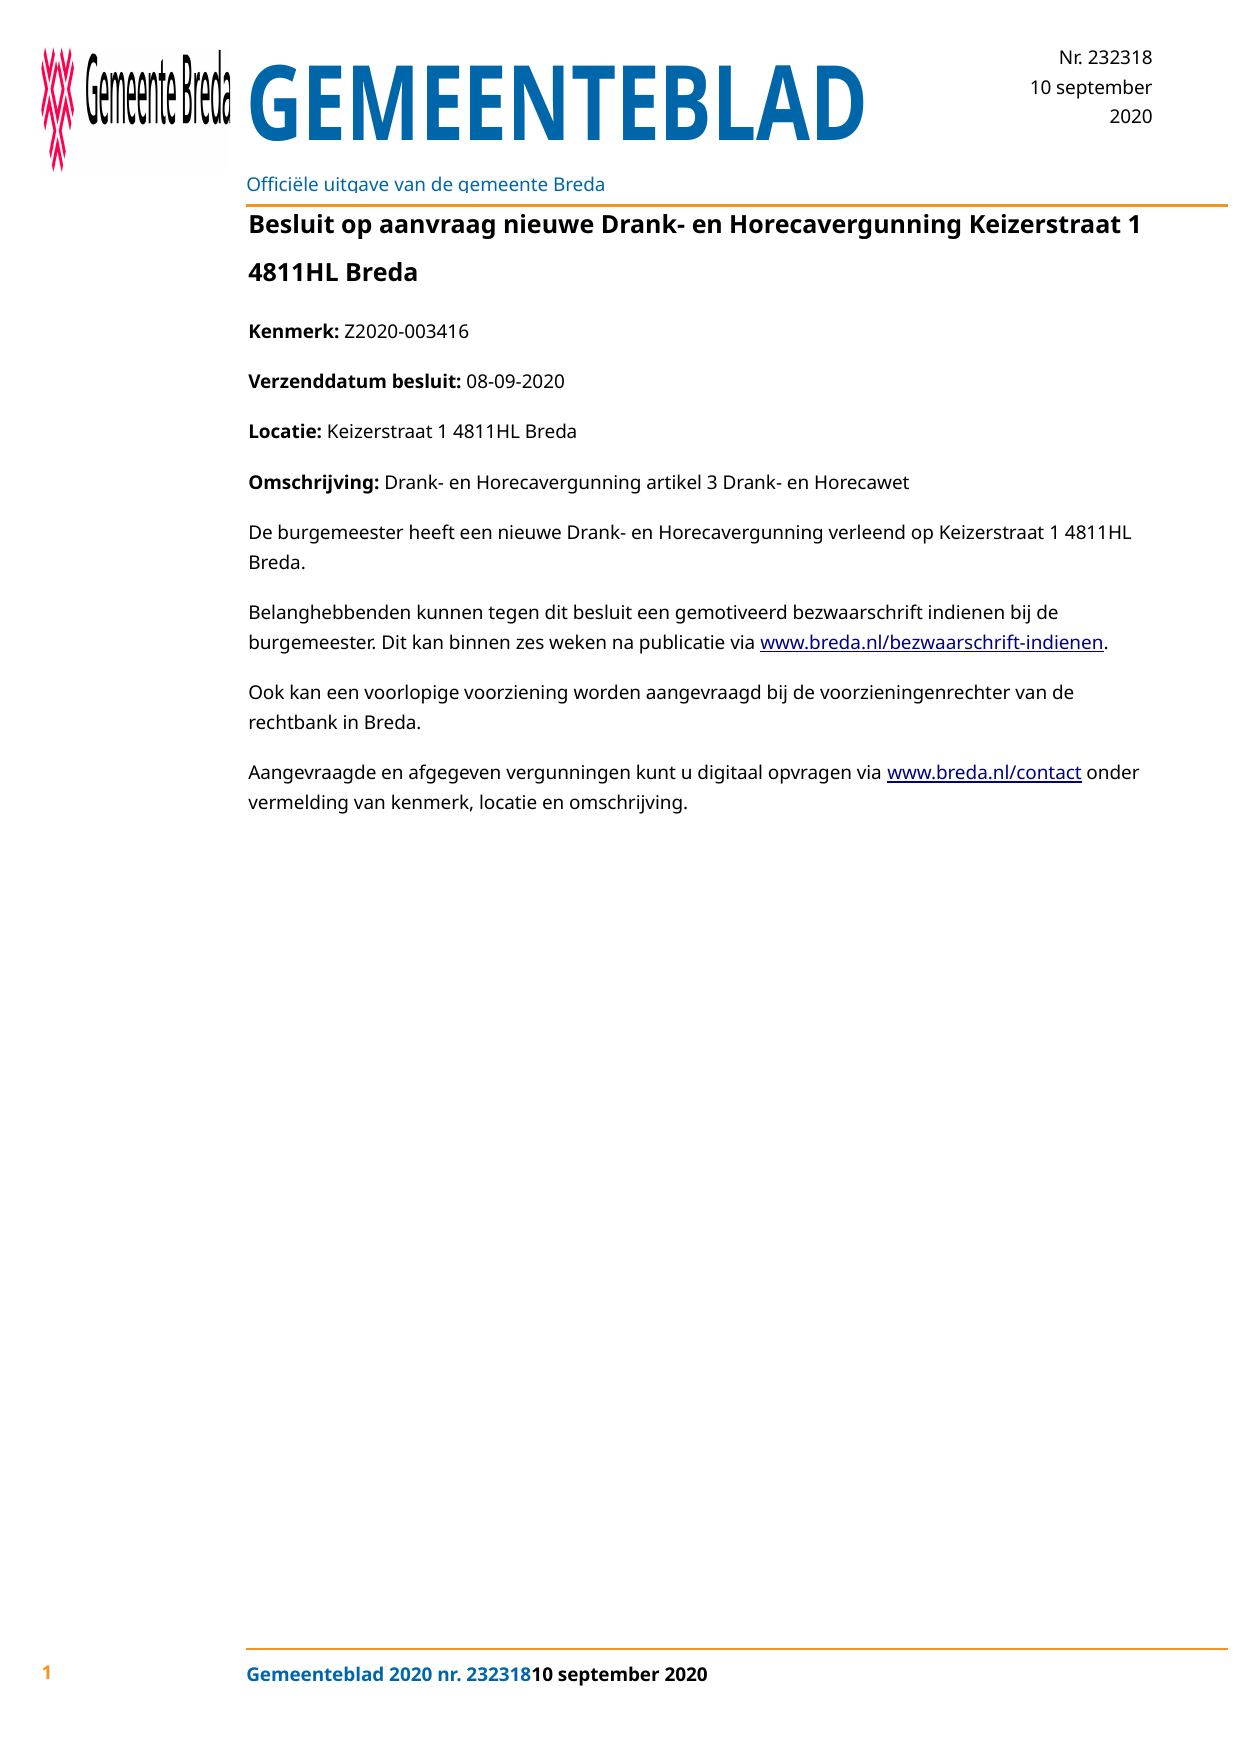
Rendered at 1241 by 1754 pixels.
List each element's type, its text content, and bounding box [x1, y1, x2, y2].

text Ook kan een voorlopige voorziening worden aangevraagd bij de voorzieningenrechter van de rechtbank in Breda. [248, 679, 1152, 735]
text De burgemeester heeft een nieuwe Drank- en Horecavergunning verleend op Keizerstraat 1 4811HL Breda. [248, 519, 1152, 575]
text Verzenddatum besluit: 08-09-2020 [248, 368, 1152, 394]
text Besluit op aanvraag nieuwe Drank- en Horecavergunning Keizerstraat 1 4811HL Breda [248, 207, 1152, 288]
text Kenmerk: Z2020-003416 [248, 318, 1152, 344]
text Aangevraagde en afgegeven vergunningen kunt u digitaal opvragen via www.breda.nl/contact onder vermelding van kenmerk, locatie en omschrijving. [248, 759, 1152, 815]
text Locatie: Keizerstraat 1 4811HL Breda [248, 419, 1152, 444]
text Omschrijving: Drank- en Horecavergunning artikel 3 Drank- en Horecawet [248, 469, 1152, 495]
picture [41, 47, 231, 172]
text Belanghebbenden kunnen tegen dit besluit een gemotiveerd bezwaarschrift indienen bij de burgemeester. Dit kan binnen zes weken na publicatie via www.breda.nl/bezwaarschrift-indienen. [248, 599, 1152, 655]
